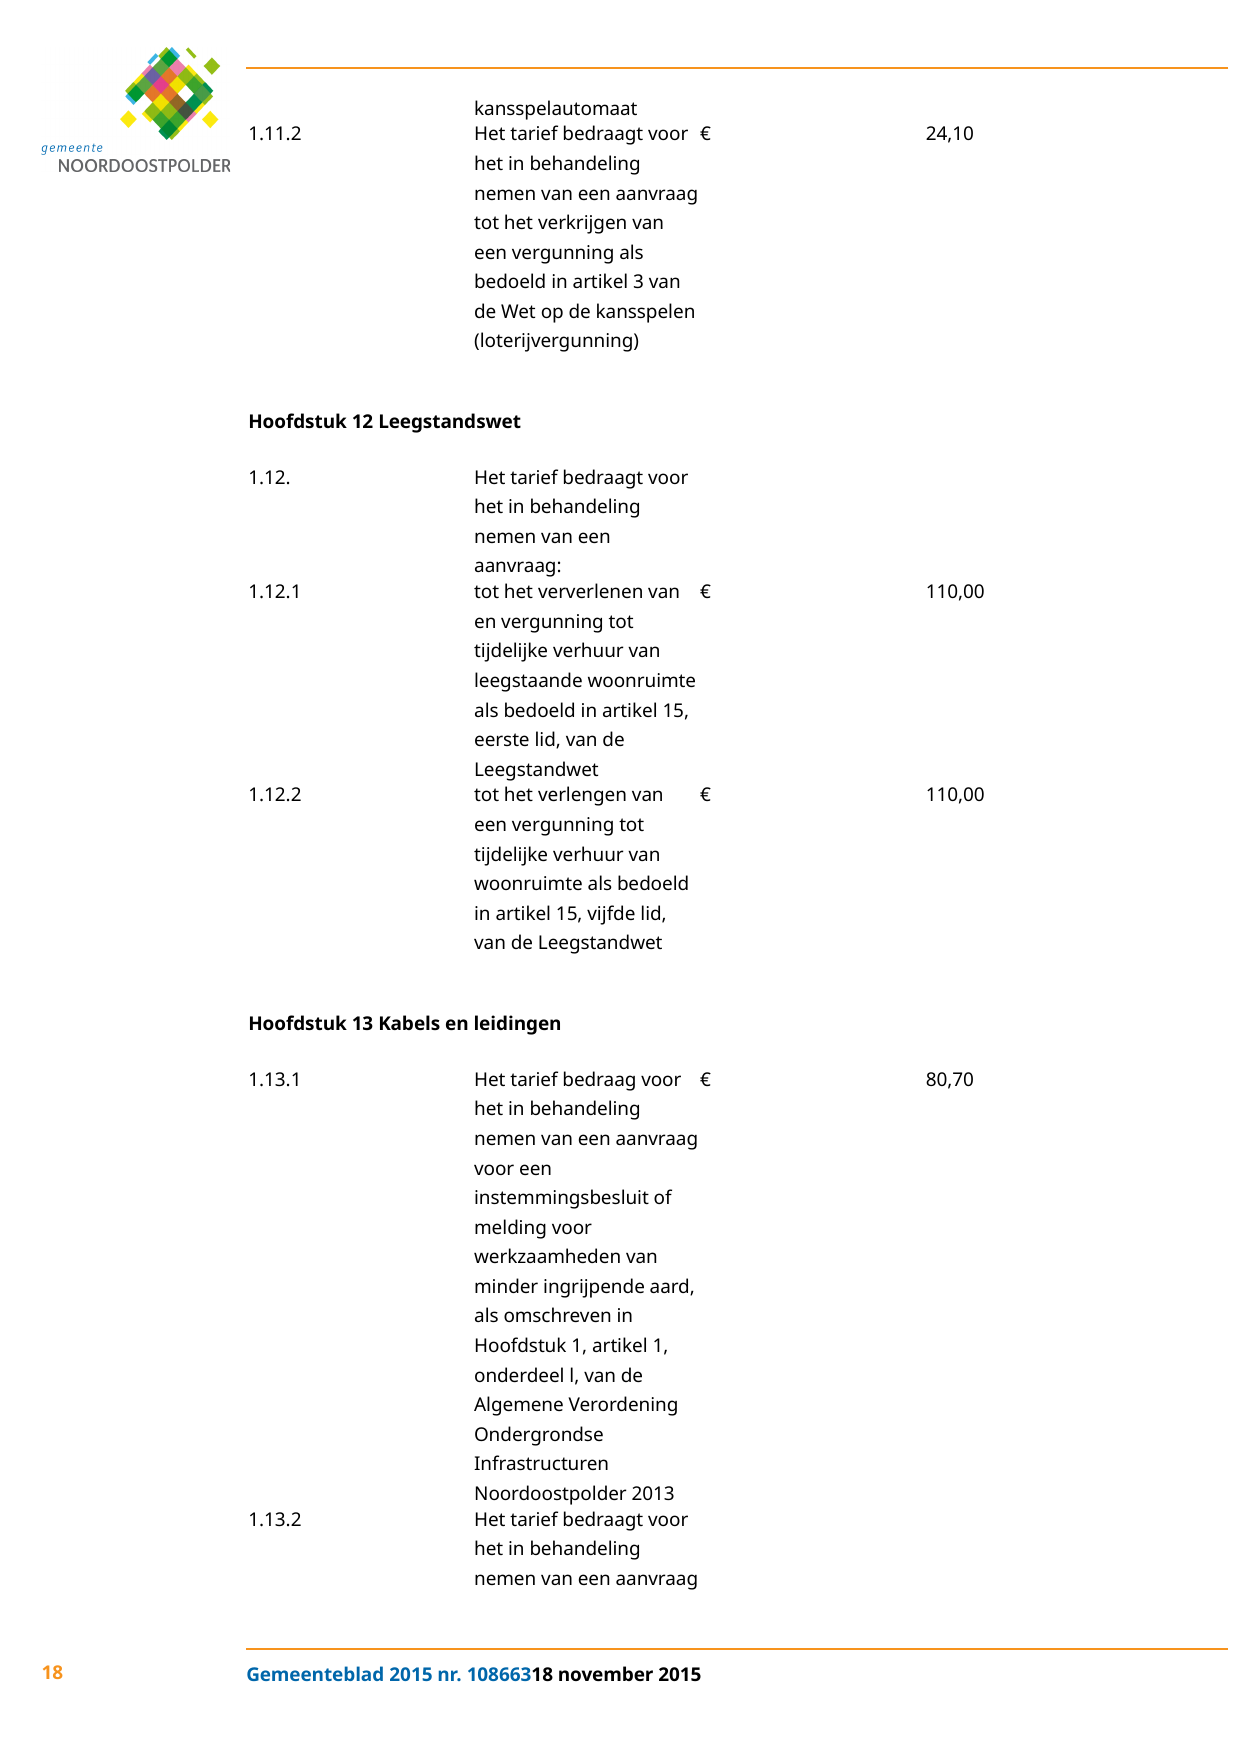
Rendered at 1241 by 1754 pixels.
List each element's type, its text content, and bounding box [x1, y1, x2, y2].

table_cell 110,00 [926, 782, 1152, 955]
table_cell [248, 95, 474, 121]
table_cell [700, 1506, 926, 1591]
table_cell 24,10 [926, 121, 1152, 353]
text Hoofdstuk 12 Leegstandswet [248, 409, 1152, 434]
table_cell € [700, 579, 926, 782]
table_cell 1.13.2 [248, 1506, 474, 1591]
table_cell tot het verlengen van een vergunning tot tijdelijke verhuur van woonruimte als bedoeld in artikel 15, vijfde lid, van de Leegstandwet [474, 782, 700, 955]
table_header € [700, 1066, 926, 1506]
table_cell Het tarief bedraagt voor het in behandeling nemen van een aanvraag [474, 1506, 700, 1591]
table_cell [926, 95, 1152, 121]
table_header [926, 464, 1152, 578]
text Hoofdstuk 13 Kabels en leidingen [248, 1011, 1152, 1036]
table_header [700, 464, 926, 578]
table_header 1.12. [248, 464, 474, 578]
picture [41, 47, 231, 172]
table_header 1.13.1 [248, 1066, 474, 1506]
table_header Het tarief bedraag voor het in behandeling nemen van een aanvraag voor een instemmingsbesluit of melding voor werkzaamheden van minder ingrijpende aard, als omschreven in Hoofdstuk 1, artikel 1, onderdeel l, van de Algemene Verordening Ondergrondse Infrastructuren Noordoostpolder 2013 [474, 1066, 700, 1506]
table_cell [926, 1506, 1152, 1591]
table_cell € [700, 121, 926, 353]
table_cell 110,00 [926, 579, 1152, 782]
table_cell tot het ververlenen van en vergunning tot tijdelijke verhuur van leegstaande woonruimte als bedoeld in artikel 15, eerste lid, van de Leegstandwet [474, 579, 700, 782]
table_header Het tarief bedraagt voor het in behandeling nemen van een aanvraag: [474, 464, 700, 578]
table_cell 1.12.2 [248, 782, 474, 955]
table_cell € [700, 782, 926, 955]
table_cell Het tarief bedraagt voor het in behandeling nemen van een aanvraag tot het verkrijgen van een vergunning als bedoeld in artikel 3 van de Wet op de kansspelen (loterijvergunning) [474, 121, 700, 353]
table_cell [700, 95, 926, 121]
table_cell 1.12.1 [248, 579, 474, 782]
table_cell kansspelautomaat [474, 95, 700, 121]
table_header 80,70 [926, 1066, 1152, 1506]
table_cell 1.11.2 [248, 121, 474, 353]
